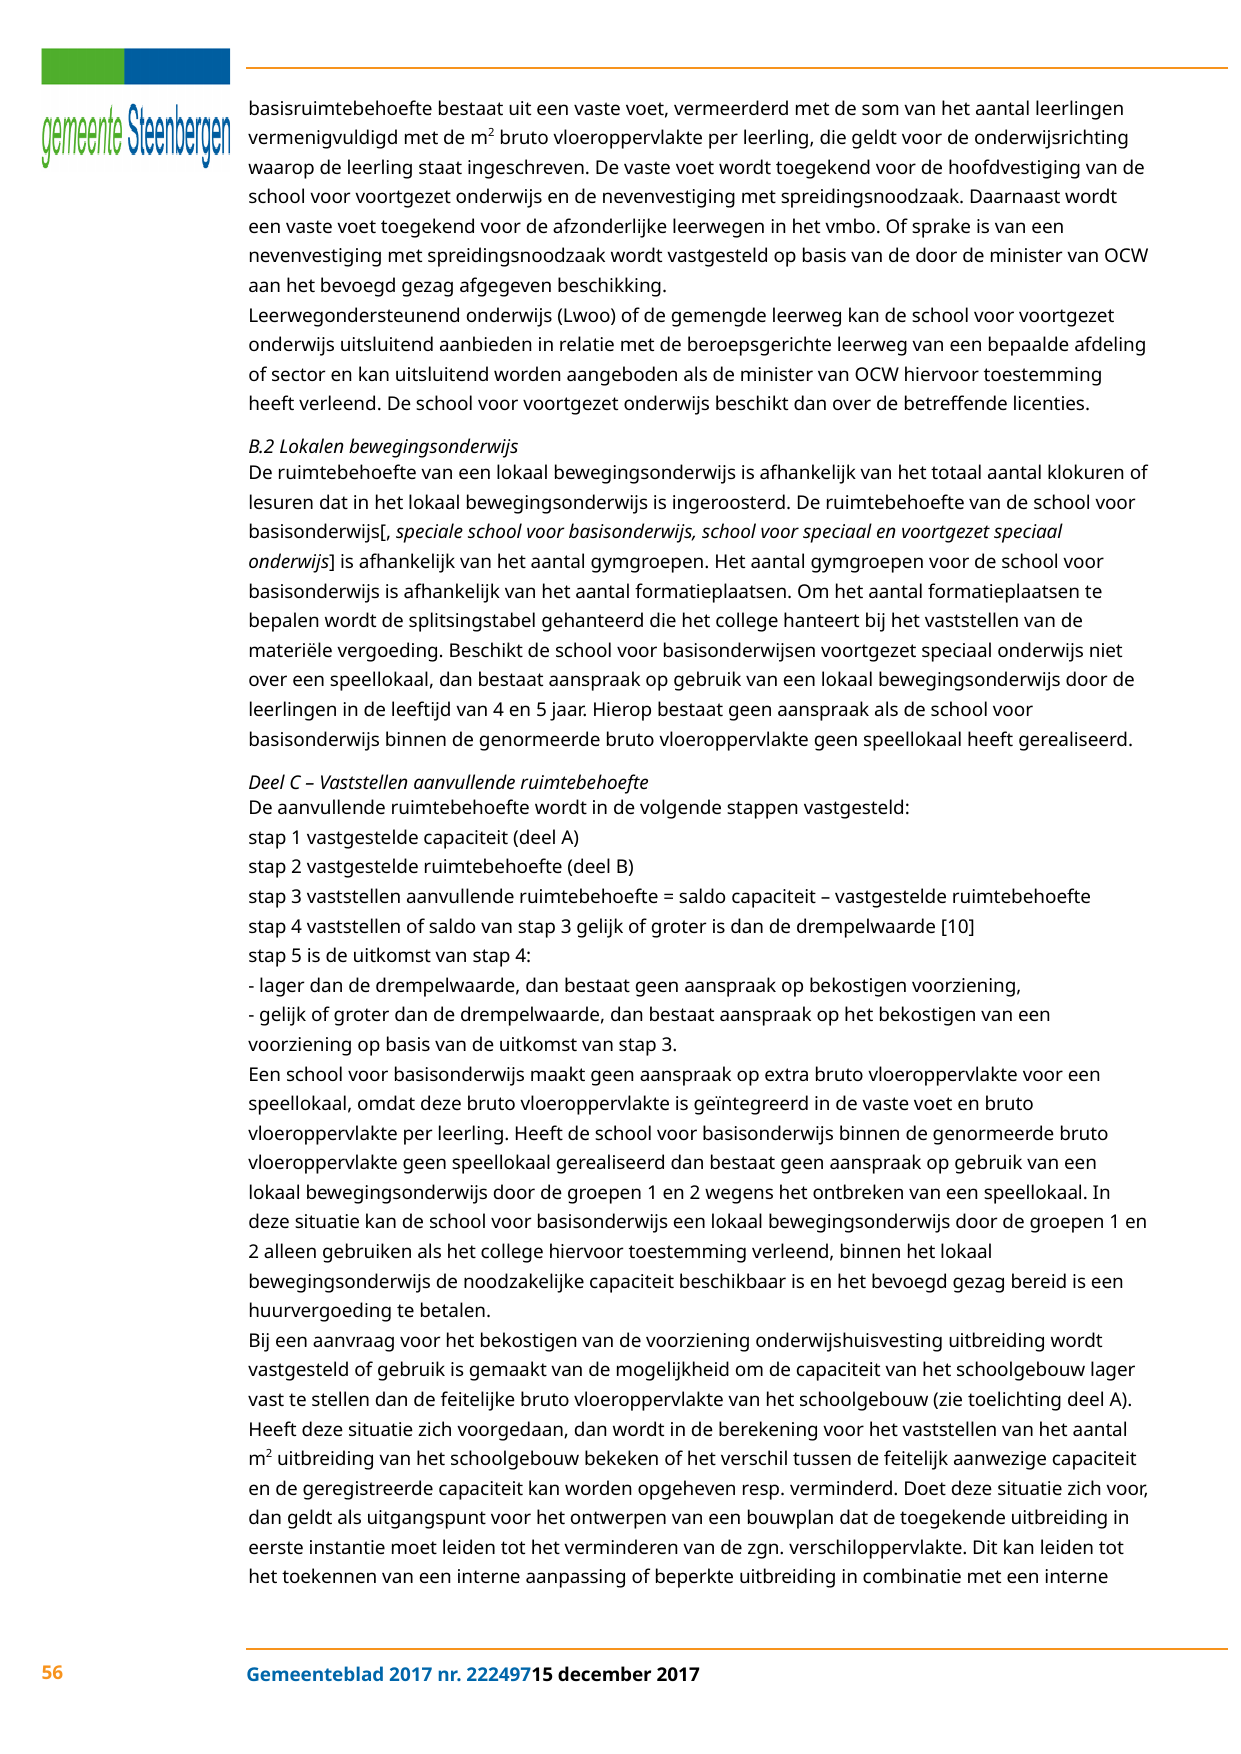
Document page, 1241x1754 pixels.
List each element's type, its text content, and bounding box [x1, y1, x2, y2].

text stap 4 vaststellen of saldo van stap 3 gelijk of groter is dan de drempelwaarde [10] [248, 913, 1152, 939]
text De aanvullende ruimtebehoefte wordt in de volgende stappen vastgesteld: [248, 794, 1152, 820]
text De ruimtebehoefte van een lokaal bewegingsonderwijs is afhankelijk van het totaal aantal klokuren of lesuren dat in het lokaal bewegingsonderwijs is ingeroosterd. De ruimtebehoefte van de school voor basisonderwijs[, speciale school voor basisonderwijs, school voor speciaal en voortgezet speciaal onderwijs] is afhankelijk van het aantal gymgroepen. Het aantal gymgroepen voor de school voor basisonderwijs is afhankelijk van het aantal formatieplaatsen. Om het aantal formatieplaatsen te bepalen wordt de splitsingstabel gehanteerd die het college hanteert bij het vaststellen van de materiële vergoeding. Beschikt de school voor basisonderwijsen voortgezet speciaal onderwijs niet over een speellokaal, dan bestaat aanspraak op gebruik van een lokaal bewegingsonderwijs door de leerlingen in de leeftijd van 4 en 5 jaar. Hierop bestaat geen aanspraak als de school voor basisonderwijs binnen de genormeerde bruto vloeroppervlakte geen speellokaal heeft gerealiseerd. [248, 459, 1152, 751]
text - lager dan de drempelwaarde, dan bestaat geen aanspraak op bekostigen voorziening, [248, 972, 1152, 998]
text stap 2 vastgestelde ruimtebehoefte (deel B) [248, 854, 1152, 879]
text stap 1 vastgestelde capaciteit (deel A) [248, 824, 1152, 850]
text stap 5 is de uitkomst van stap 4: [248, 942, 1152, 968]
text stap 3 vaststellen aanvullende ruimtebehoefte = saldo capaciteit – vastgestelde ruimtebehoefte [248, 883, 1152, 909]
text Bij een aanvraag voor het bekostigen van de voorziening onderwijshuisvesting uitbreiding wordt vastgesteld of gebruik is gemaakt van de mogelijkheid om de capaciteit van het schoolgebouw lager vast te stellen dan de feitelijke bruto vloeroppervlakte van het schoolgebouw (zie toelichting deel A). Heeft deze situatie zich voorgedaan, dan wordt in de berekening voor het vaststellen van het aantal m2 uitbreiding van het schoolgebouw bekeken of het verschil tussen de feitelijk aanwezige capaciteit en de geregistreerde capaciteit kan worden opgeheven resp. verminderd. Doet deze situatie zich voor, dan geldt als uitgangspunt voor het ontwerpen van een bouwplan dat de toegekende uitbreiding in eerste instantie moet leiden tot het verminderen van de zgn. verschiloppervlakte. Dit kan leiden tot het toekennen van een interne aanpassing of beperkte uitbreiding in combinatie met een interne [248, 1327, 1152, 1589]
text - gelijk of groter dan de drempelwaarde, dan bestaat aanspraak op het bekostigen van een voorziening op basis van de uitkomst van stap 3. [248, 1002, 1152, 1057]
text basisruimtebehoefte bestaat uit een vaste voet, vermeerderd met de som van het aantal leerlingen vermenigvuldigd met de m2 bruto vloeroppervlakte per leerling, die geldt voor de onderwijsrichting waarop de leerling staat ingeschreven. De vaste voet wordt toegekend voor de hoofdvestiging van de school voor voortgezet onderwijs en de nevenvestiging met spreidingsnoodzaak. Daarnaast wordt een vaste voet toegekend voor de afzonderlijke leerwegen in het vmbo. Of sprake is van een nevenvestiging met spreidingsnoodzaak wordt vastgesteld op basis van de door de minister van OCW aan het bevoegd gezag afgegeven beschikking. [248, 95, 1152, 298]
picture [41, 47, 231, 172]
text B.2 Lokalen bewegingsonderwijs [248, 434, 1152, 459]
text Een school voor basisonderwijs maakt geen aanspraak op extra bruto vloeroppervlakte voor een speellokaal, omdat deze bruto vloeroppervlakte is geïntegreerd in de vaste voet en bruto vloeroppervlakte per leerling. Heeft de school voor basisonderwijs binnen de genormeerde bruto vloeroppervlakte geen speellokaal gerealiseerd dan bestaat geen aanspraak op gebruik van een lokaal bewegingsonderwijs door de groepen 1 en 2 wegens het ontbreken van een speellokaal. In deze situatie kan de school voor basisonderwijs een lokaal bewegingsonderwijs door de groepen 1 en 2 alleen gebruiken als het college hiervoor toestemming verleend, binnen het lokaal bewegingsonderwijs de noodzakelijke capaciteit beschikbaar is en het bevoegd gezag bereid is een huurvergoeding te betalen. [248, 1061, 1152, 1323]
text Deel C – Vaststellen aanvullende ruimtebehoefte [248, 769, 1152, 794]
text Leerwegondersteunend onderwijs (Lwoo) of de gemengde leerweg kan de school voor voortgezet onderwijs uitsluitend aanbieden in relatie met de beroepsgerichte leerweg van een bepaalde afdeling of sector en kan uitsluitend worden aangeboden als de minister van OCW hiervoor toestemming heeft verleend. De school voor voortgezet onderwijs beschikt dan over de betreffende licenties. [248, 302, 1152, 416]
